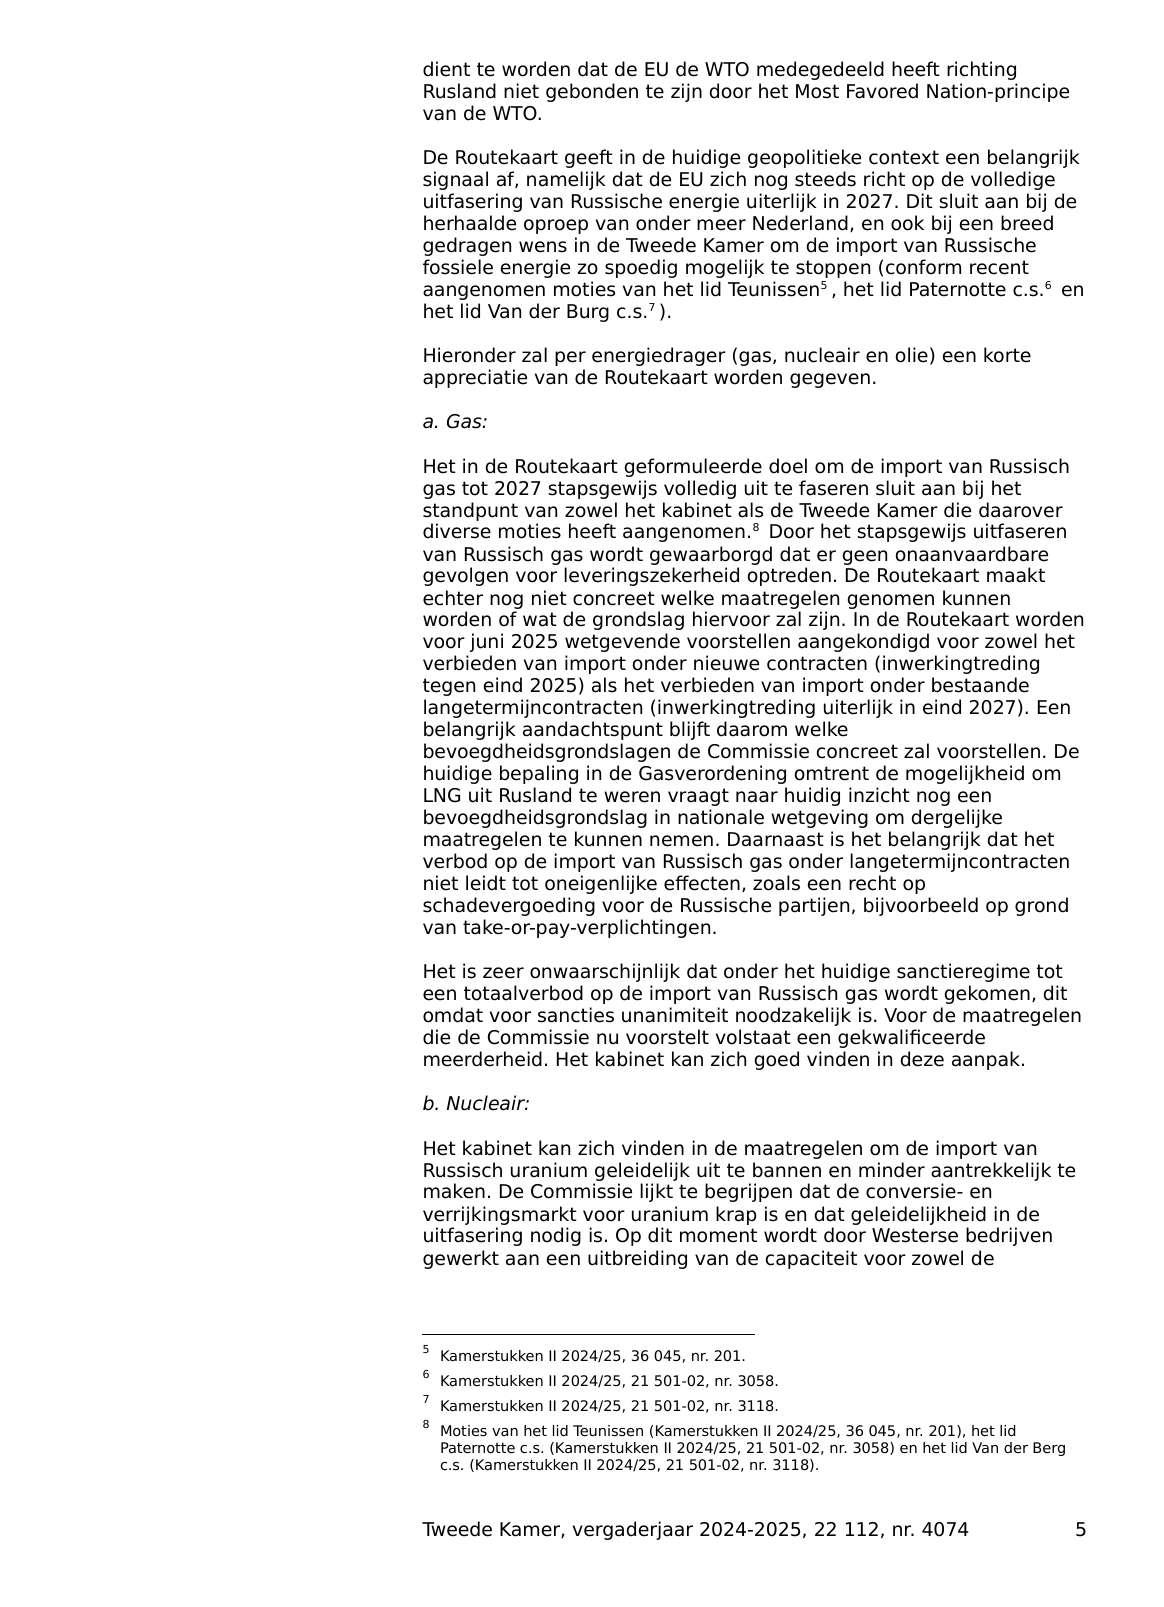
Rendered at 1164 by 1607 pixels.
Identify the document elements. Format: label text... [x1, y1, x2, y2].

text Hieronder zal per energiedrager (gas, nucleair en olie) een korte appreciatie van de Routekaart worden gegeven. [422, 345, 1087, 389]
text De Routekaart geeft in de huidige geopolitieke context een belangrijk signaal af, namelijk dat de EU zich nog steeds richt op de volledige uitfasering van Russische energie uiterlijk in 2027. Dit sluit aan bij de herhaalde oproep van onder meer Nederland, en ook bij een breed gedragen wens in de Tweede Kamer om de import van Russische fossiele energie zo spoedig mogelijk te stoppen (conform recent aangenomen moties van het lid Teunissen, het lid Paternotte c.s. en het lid Van der Burg c.s.). [422, 147, 1087, 323]
text Het is zeer onwaarschijnlijk dat onder het huidige sanctieregime tot een totaalverbod op de import van Russisch gas wordt gekomen, dit omdat voor sancties unanimiteit noodzakelijk is. Voor de maatregelen die de Commissie nu voorstelt volstaat een gekwalificeerde meerderheid. Het kabinet kan zich goed vinden in deze aanpak. [422, 961, 1087, 1071]
text Het in de Routekaart geformuleerde doel om de import van Russisch gas tot 2027 stapsgewijs volledig uit te faseren sluit aan bij het standpunt van zowel het kabinet als de Tweede Kamer die daarover diverse moties heeft aangenomen. Door het stapsgewijs uitfaseren van Russisch gas wordt gewaarborgd dat er geen onaanvaardbare gevolgen voor leveringszekerheid optreden. De Routekaart maakt echter nog niet concreet welke maatregelen genomen kunnen worden of wat de grondslag hiervoor zal zijn. In de Routekaart worden voor juni 2025 wetgevende voorstellen aangekondigd voor zowel het verbieden van import onder nieuwe contracten (inwerkingtreding tegen eind 2025) als het verbieden van import onder bestaande langetermijncontracten (inwerkingtreding uiterlijk in eind 2027). Een belangrijk aandachtspunt blijft daarom welke bevoegdheidsgrondslagen de Commissie concreet zal voorstellen. De huidige bepaling in de Gasverordening omtrent de mogelijkheid om LNG uit Rusland te weren vraagt naar huidig inzicht nog een bevoegdheidsgrondslag in nationale wetgeving om dergelijke maatregelen te kunnen nemen. Daarnaast is het belangrijk dat het verbod op de import van Russisch gas onder langetermijncontracten niet leidt tot oneigenlijke effecten, zoals een recht op schadevergoeding voor de Russische partijen, bijvoorbeeld op grond van take-or-pay-verplichtingen. [422, 456, 1087, 939]
text Kamerstukken II 2024/25, 21 501-02, nr. 3058. [422, 1368, 1087, 1391]
text Het kabinet kan zich vinden in de maatregelen om de import van Russisch uranium geleidelijk uit te bannen en minder aantrekkelijk te maken. De Commissie lijkt te begrijpen dat de conversie- en verrijkingsmarkt voor uranium krap is en dat geleidelijkheid in de uitfasering nodig is. Op dit moment wordt door Westerse bedrijven gewerkt aan een uitbreiding van de capaciteit voor zowel de [422, 1137, 1087, 1269]
subtitle b. Nucleair: [422, 1093, 1087, 1115]
text Kamerstukken II 2024/25, 36 045, nr. 201. [422, 1343, 1087, 1366]
subtitle a. Gas: [422, 411, 1087, 433]
text Moties van het lid Teunissen (Kamerstukken II 2024/25, 36 045, nr. 201), het lid Paternotte c.s. (Kamerstukken II 2024/25, 21 501-02, nr. 3058) en het lid Van der Berg c.s. (Kamerstukken II 2024/25, 21 501-02, nr. 3118). [422, 1418, 1087, 1474]
text dient te worden dat de EU de WTO medegedeeld heeft richting Rusland niet gebonden te zijn door het Most Favored Nation-principe van de WTO. [422, 59, 1087, 125]
text Kamerstukken II 2024/25, 21 501-02, nr. 3118. [422, 1393, 1087, 1416]
